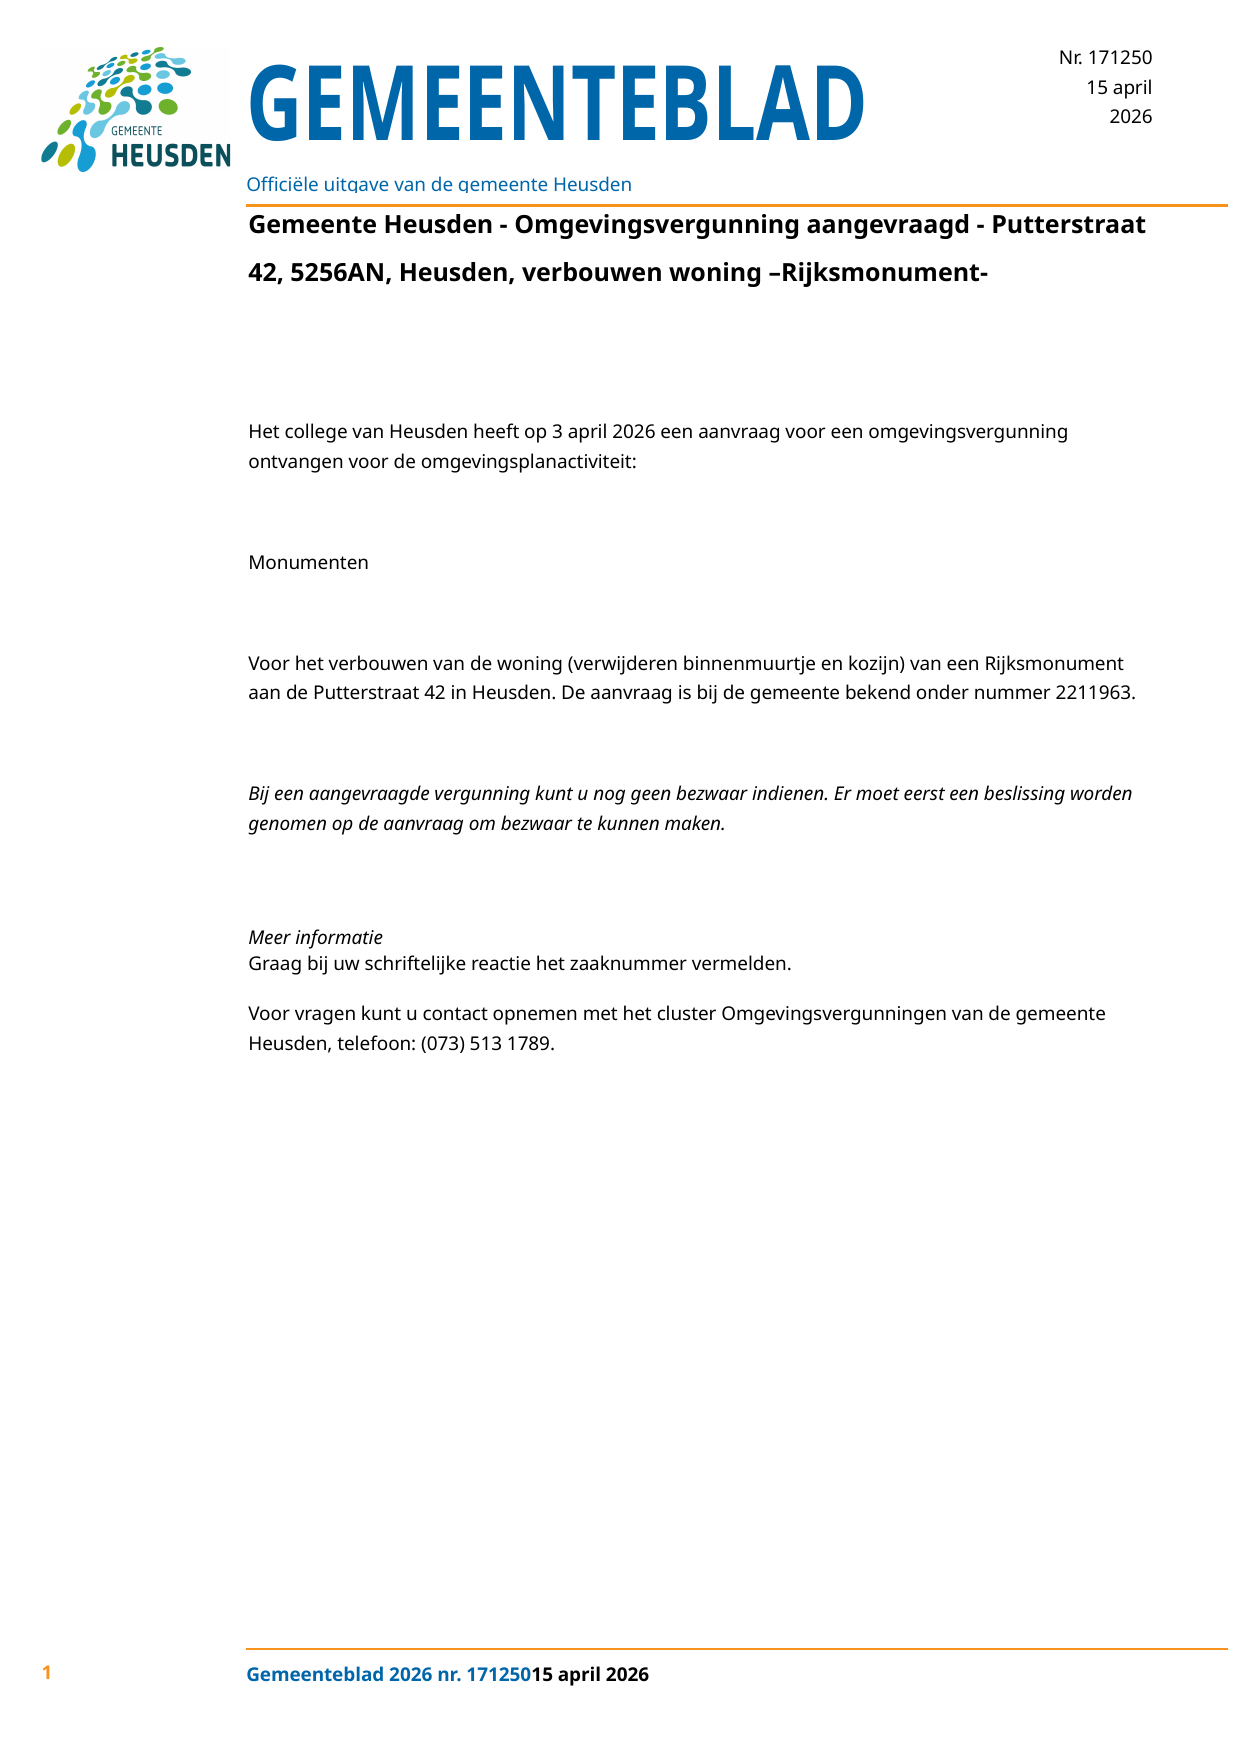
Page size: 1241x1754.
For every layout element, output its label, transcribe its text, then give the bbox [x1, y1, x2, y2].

text Voor het verbouwen van de woning (verwijderen binnenmuurtje en kozijn) van een Rijksmonument aan de Putterstraat 42 in Heusden. De aanvraag is bij de gemeente bekend onder nummer 2211963. [248, 650, 1152, 705]
text Graag bij uw schriftelijke reactie het zaaknummer vermelden. [248, 950, 1152, 976]
text Voor vragen kunt u contact opnemen met het cluster Omgevingsvergunningen van de gemeente Heusden, telefoon: (073) 513 1789. [248, 1001, 1152, 1056]
text Gemeente Heusden - Omgevingsvergunning aangevraagd - Putterstraat 42, 5256AN, Heusden, verbouwen woning –Rijksmonument- [248, 207, 1152, 288]
text Bij een aangevraagde vergunning kunt u nog geen bezwaar indienen. Er moet eerst een beslissing worden genomen op de aanvraag om bezwaar te kunnen maken. [248, 780, 1152, 836]
text Het college van Heusden heeft op 3 april 2026 een aanvraag voor een omgevingsvergunning ontvangen voor de omgevingsplanactiviteit: [248, 419, 1152, 474]
text Meer informatie [248, 924, 1152, 950]
text Monumenten [248, 549, 1152, 575]
picture [41, 47, 231, 172]
